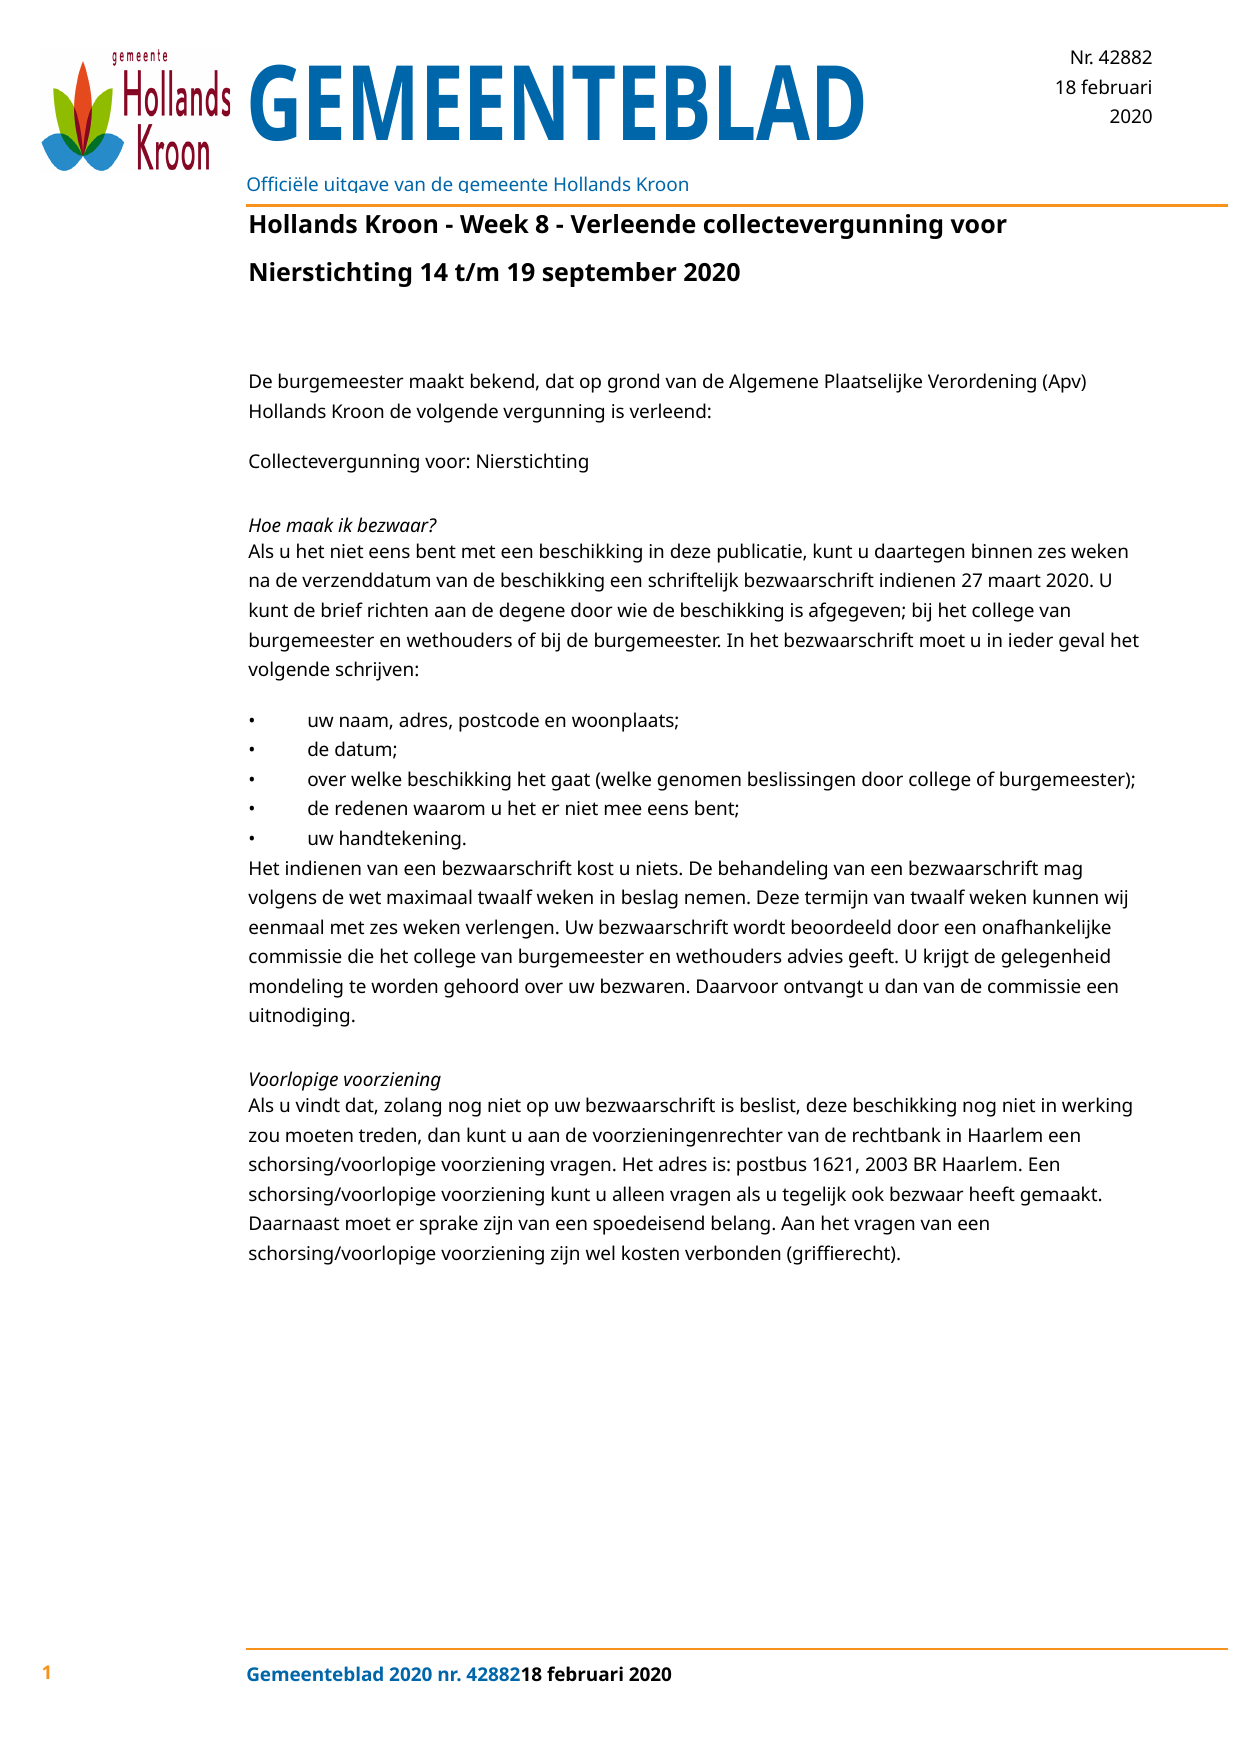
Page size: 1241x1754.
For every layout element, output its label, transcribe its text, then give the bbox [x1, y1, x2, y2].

text Collectevergunning voor: Nierstichting [248, 448, 1152, 474]
list uw naam, adres, postcode en woonplaats; [248, 707, 1152, 732]
text Hoe maak ik bezwaar? [248, 512, 1152, 538]
text Voorlopige voorziening [248, 1067, 1152, 1092]
picture [41, 47, 231, 172]
list over welke beschikking het gaat (welke genomen beslissingen door college of burgemeester); [248, 766, 1152, 792]
text Het indienen van een bezwaarschrift kost u niets. De behandeling van een bezwaarschrift mag volgens de wet maximaal twaalf weken in beslag nemen. Deze termijn van twaalf weken kunnen wij eenmaal met zes weken verlengen. Uw bezwaarschrift wordt beoordeeld door een onafhankelijke commissie die het college van burgemeester en wethouders advies geeft. U krijgt de gelegenheid mondeling te worden gehoord over uw bezwaren. Daarvoor ontvangt u dan van de commissie een uitnodiging. [248, 855, 1152, 1028]
text Hollands Kroon - Week 8 - Verleende collectevergunning voor Nierstichting 14 t/m 19 september 2020 [248, 207, 1152, 288]
list uw handtekening. [248, 825, 1152, 851]
text De burgemeester maakt bekend, dat op grond van de Algemene Plaatselijke Verordening (Apv) Hollands Kroon de volgende vergunning is verleend: [248, 368, 1152, 424]
text Als u het niet eens bent met een beschikking in deze publicatie, kunt u daartegen binnen zes weken na de verzenddatum van de beschikking een schriftelijk bezwaarschrift indienen 27 maart 2020. U kunt de brief richten aan de degene door wie de beschikking is afgegeven; bij het college van burgemeester en wethouders of bij de burgemeester. In het bezwaarschrift moet u in ieder geval het volgende schrijven: [248, 538, 1152, 682]
list de redenen waarom u het er niet mee eens bent; [248, 796, 1152, 821]
list de datum; [248, 736, 1152, 762]
text Als u vindt dat, zolang nog niet op uw bezwaarschrift is beslist, deze beschikking nog niet in werking zou moeten treden, dan kunt u aan de voorzieningenrechter van de rechtbank in Haarlem een schorsing/voorlopige voorziening vragen. Het adres is: postbus 1621, 2003 BR Haarlem. Een schorsing/voorlopige voorziening kunt u alleen vragen als u tegelijk ook bezwaar heeft gemaakt. Daarnaast moet er sprake zijn van een spoedeisend belang. Aan het vragen van een schorsing/voorlopige voorziening zijn wel kosten verbonden (griffierecht). [248, 1092, 1152, 1266]
